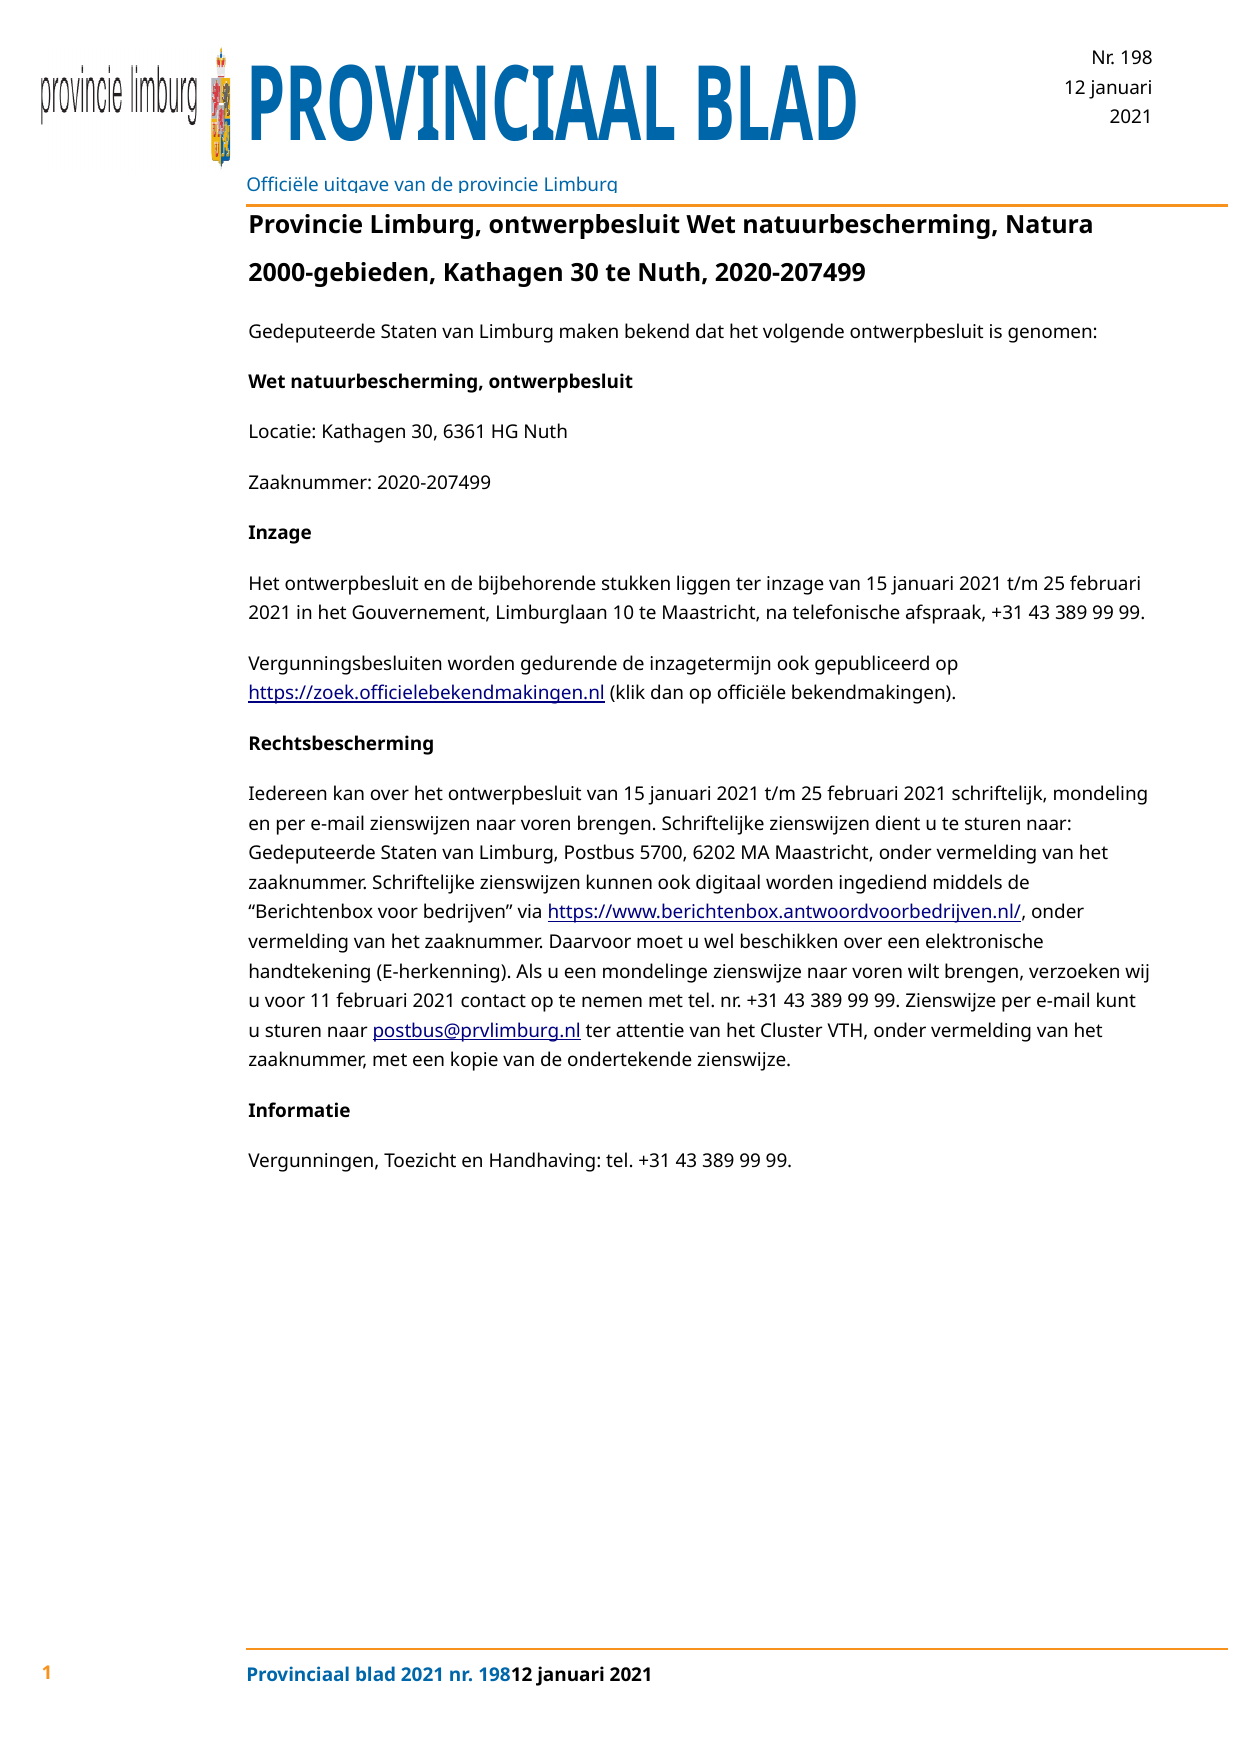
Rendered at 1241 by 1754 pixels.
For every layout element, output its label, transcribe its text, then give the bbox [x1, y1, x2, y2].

text Inzage [248, 519, 1152, 545]
text Wet natuurbescherming, ontwerpbesluit [248, 368, 1152, 394]
picture [41, 47, 231, 172]
text Informatie [248, 1097, 1152, 1123]
text Iedereen kan over het ontwerpbesluit van 15 januari 2021 t/m 25 februari 2021 schriftelijk, mondeling en per e-mail zienswijzen naar voren brengen. Schriftelijke zienswijzen dient u te sturen naar: Gedeputeerde Staten van Limburg, Postbus 5700, 6202 MA Maastricht, onder vermelding van het zaaknummer. Schriftelijke zienswijzen kunnen ook digitaal worden ingediend middels de “Berichtenbox voor bedrijven” via https://www.berichtenbox.antwoordvoorbedrijven.nl/, onder vermelding van het zaaknummer. Daarvoor moet u wel beschikken over een elektronische handtekening (E-herkenning). Als u een mondelinge zienswijze naar voren wilt brengen, verzoeken wij u voor 11 februari 2021 contact op te nemen met tel. nr. +31 43 389 99 99. Zienswijze per e-mail kunt u sturen naar postbus@prvlimburg.nl ter attentie van het Cluster VTH, onder vermelding van het zaaknummer, met een kopie van de ondertekende zienswijze. [248, 780, 1152, 1072]
text Provincie Limburg, ontwerpbesluit Wet natuurbescherming, Natura 2000-gebieden, Kathagen 30 te Nuth, 2020-207499 [248, 207, 1152, 288]
text Zaaknummer: 2020-207499 [248, 469, 1152, 495]
text Locatie: Kathagen 30, 6361 HG Nuth [248, 419, 1152, 444]
text Het ontwerpbesluit en de bijbehorende stukken liggen ter inzage van 15 januari 2021 t/m 25 februari 2021 in het Gouvernement, Limburglaan 10 te Maastricht, na telefonische afspraak, +31 43 389 99 99. [248, 570, 1152, 625]
text Vergunningsbesluiten worden gedurende de inzagetermijn ook gepubliceerd op https://zoek.officielebekendmakingen.nl (klik dan op officiële bekendmakingen). [248, 650, 1152, 705]
text Gedeputeerde Staten van Limburg maken bekend dat het volgende ontwerpbesluit is genomen: [248, 318, 1152, 344]
text Vergunningen, Toezicht en Handhaving: tel. +31 43 389 99 99. [248, 1147, 1152, 1173]
text Rechtsbescherming [248, 730, 1152, 756]
